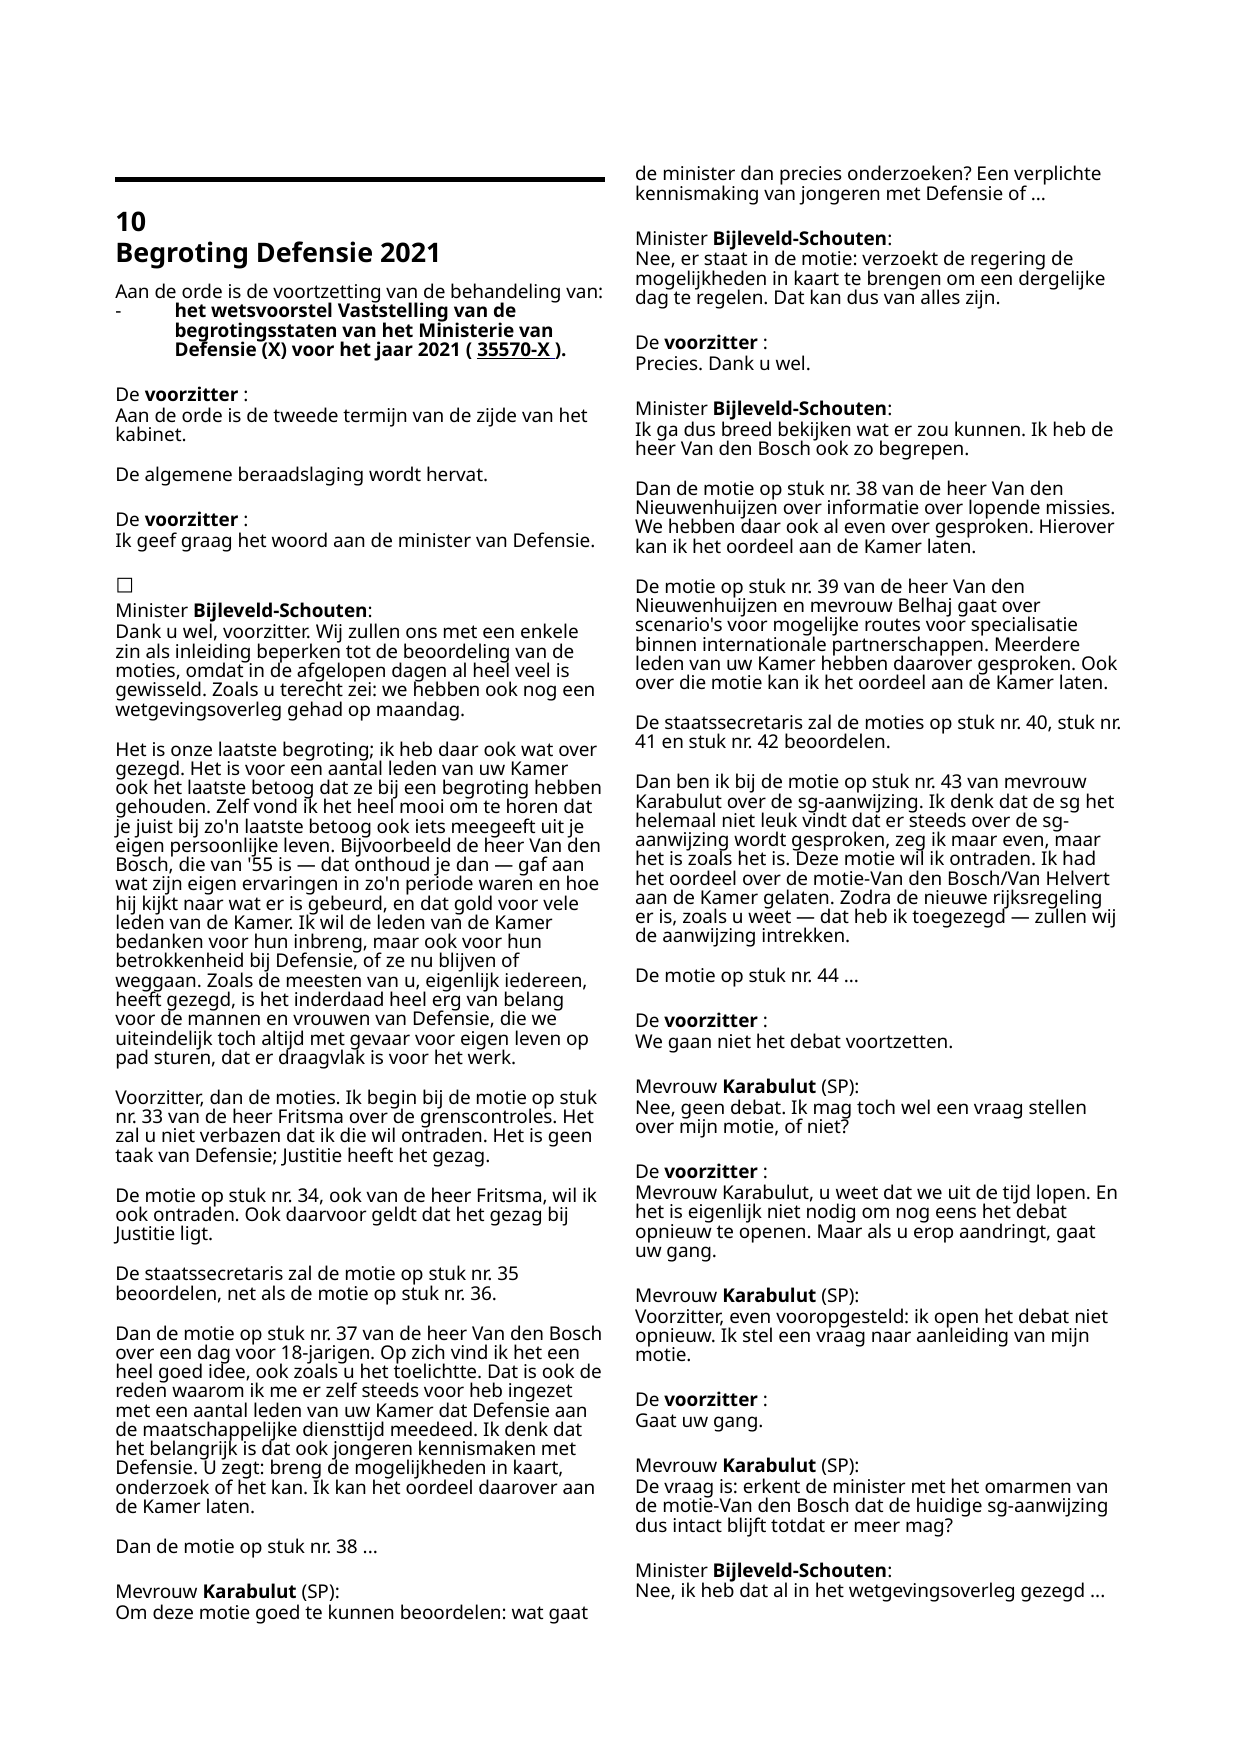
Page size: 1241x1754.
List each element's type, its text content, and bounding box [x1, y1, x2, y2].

list het wetsvoorstel Vaststelling van de begrotingsstaten van het Ministerie van Defensie (X) voor het jaar 2021 ( 35570-X ). [115, 302, 605, 360]
text De voorzitter : [635, 1387, 1125, 1412]
text Dan de motie op stuk nr. 38 van de heer Van den Nieuwenhuijzen over informatie over lopende missies. We hebben daar ook al even over gesproken. Hierover kan ik het oordeel aan de Kamer laten. [635, 480, 1125, 557]
text De voorzitter : [635, 1158, 1125, 1184]
text De algemene beraadslaging wordt hervat. [115, 466, 605, 485]
text Ik ga dus breed bekijken wat er zou kunnen. Ik heb de heer Van den Bosch ook zo begrepen. [635, 421, 1125, 459]
text De staatssecretaris zal de motie op stuk nr. 35 beoordelen, net als de motie op stuk nr. 36. [115, 1265, 605, 1304]
text De staatssecretaris zal de moties op stuk nr. 40, stuk nr. 41 en stuk nr. 42 beoordelen. [635, 714, 1125, 753]
text De voorzitter : [635, 329, 1125, 355]
text De motie op stuk nr. 44 ... [635, 967, 1125, 987]
text Nee, ik heb dat al in het wetgevingsoverleg gezegd ... [635, 1582, 1125, 1602]
text Mevrouw Karabulut (SP): [115, 1578, 605, 1604]
text Dank u wel, voorzitter. Wij zullen ons met een enkele zin als inleiding beperken tot de beoordeling van de moties, omdat in de afgelopen dagen al heel veel is gewisseld. Zoals u terecht zei: we hebben ook nog een wetgevingsoverleg gehad op maandag. [115, 623, 605, 720]
text Dan de motie op stuk nr. 38 ... [115, 1538, 605, 1557]
text Om deze motie goed te kunnen beoordelen: wat gaat [115, 1604, 605, 1623]
text Gaat uw gang. [635, 1412, 1125, 1432]
text ⬜ [115, 572, 605, 598]
text Dan ben ik bij de motie op stuk nr. 43 van mevrouw Karabulut over de sg-aanwijzing. Ik denk dat de sg het helemaal niet leuk vindt dat er steeds over de sg-aanwijzing wordt gesproken, zeg ik maar even, maar het is zoals het is. Deze motie wil ik ontraden. Ik had het oordeel over de motie-Van den Bosch/Van Helvert aan de Kamer gelaten. Zodra de nieuwe rijksregeling er is, zoals u weet — dat heb ik toegezegd — zullen wij de aanwijzing intrekken. [635, 773, 1125, 947]
text De voorzitter : [115, 381, 605, 407]
text Aan de orde is de voortzetting van de behandeling van: [115, 283, 605, 302]
text Ik geef graag het woord aan de minister van Defensie. [115, 532, 605, 551]
text Mevrouw Karabulut (SP): [635, 1282, 1125, 1308]
text De motie op stuk nr. 34, ook van de heer Fritsma, wil ik ook ontraden. Ook daarvoor geldt dat het gezag bij Justitie ligt. [115, 1187, 605, 1244]
text We gaan niet het debat voortzetten. [635, 1033, 1125, 1053]
text Mevrouw Karabulut (SP): [635, 1073, 1125, 1099]
text Voorzitter, even vooropgesteld: ik open het debat niet opnieuw. Ik stel een vraag naar aanleiding van mijn motie. [635, 1308, 1125, 1366]
text Nee, er staat in de motie: verzoekt de regering de mogelijkheden in kaart te brengen om een dergelijke dag te regelen. Dat kan dus van alles zijn. [635, 250, 1125, 308]
text De voorzitter : [635, 1008, 1125, 1033]
text Dan de motie op stuk nr. 37 van de heer Van den Bosch over een dag voor 18-jarigen. Op zich vind ik het een heel goed idee, ook zoals u het toelichtte. Dat is ook de reden waarom ik me er zelf steeds voor heb ingezet met een aantal leden van uw Kamer dat Defensie aan de maatschappelijke diensttijd meedeed. Ik denk dat het belangrijk is dat ook jongeren kennismaken met Defensie. U zegt: breng de mogelijkheden in kaart, onderzoek of het kan. Ik kan het oordeel daarover aan de Kamer laten. [115, 1324, 605, 1517]
text Het is onze laatste begroting; ik heb daar ook wat over gezegd. Het is voor een aantal leden van uw Kamer ook het laatste betoog dat ze bij een begroting hebben gehouden. Zelf vond ik het heel mooi om te horen dat je juist bij zo'n laatste betoog ook iets meegeeft uit je eigen persoonlijke leven. Bijvoorbeeld de heer Van den Bosch, die van '55 is — dat onthoud je dan — gaf aan wat zijn eigen ervaringen in zo'n periode waren en hoe hij kijkt naar wat er is gebeurd, en dat gold voor vele leden van de Kamer. Ik wil de leden van de Kamer bedanken voor hun inbreng, maar ook voor hun betrokkenheid bij Defensie, of ze nu blijven of weggaan. Zoals de meesten van u, eigenlijk iedereen, heeft gezegd, is het inderdaad heel erg van belang voor de mannen en vrouwen van Defensie, die we uiteindelijk toch altijd met gevaar voor eigen leven op pad sturen, dat er draagvlak is voor het werk. [115, 741, 605, 1068]
text Precies. Dank u wel. [635, 355, 1125, 374]
text Aan de orde is de tweede termijn van de zijde van het kabinet. [115, 407, 605, 445]
text de minister dan precies onderzoeken? Een verplichte kennismaking van jongeren met Defensie of ... [635, 165, 1125, 204]
text De voorzitter : [115, 506, 605, 532]
text Nee, geen debat. Ik mag toch wel een vraag stellen over mijn motie, of niet? [635, 1099, 1125, 1138]
text Mevrouw Karabulut, u weet dat we uit de tijd lopen. En het is eigenlijk niet nodig om nog eens het debat opnieuw te openen. Maar als u erop aandringt, gaat uw gang. [635, 1184, 1125, 1261]
text Minister Bijleveld-Schouten: [635, 395, 1125, 421]
text Minister Bijleveld-Schouten: [635, 225, 1125, 250]
text Voorzitter, dan de moties. Ik begin bij de motie op stuk nr. 33 van de heer Fritsma over de grenscontroles. Het zal u niet verbazen dat ik die wil ontraden. Het is geen taak van Defensie; Justitie heeft het gezag. [115, 1089, 605, 1166]
text Minister Bijleveld-Schouten: [115, 598, 605, 623]
text Begroting Defensie 2021 [115, 239, 605, 283]
text 10 [115, 203, 605, 239]
text De motie op stuk nr. 39 van de heer Van den Nieuwenhuijzen en mevrouw Belhaj gaat over scenario's voor mogelijke routes voor specialisatie binnen internationale partnerschappen. Meerdere leden van uw Kamer hebben daarover gesproken. Ook over die motie kan ik het oordeel aan de Kamer laten. [635, 578, 1125, 693]
text Mevrouw Karabulut (SP): [635, 1452, 1125, 1478]
text Minister Bijleveld-Schouten: [635, 1557, 1125, 1582]
text De vraag is: erkent de minister met het omarmen van de motie-Van den Bosch dat de huidige sg-aanwijzing dus intact blijft totdat er meer mag? [635, 1478, 1125, 1536]
